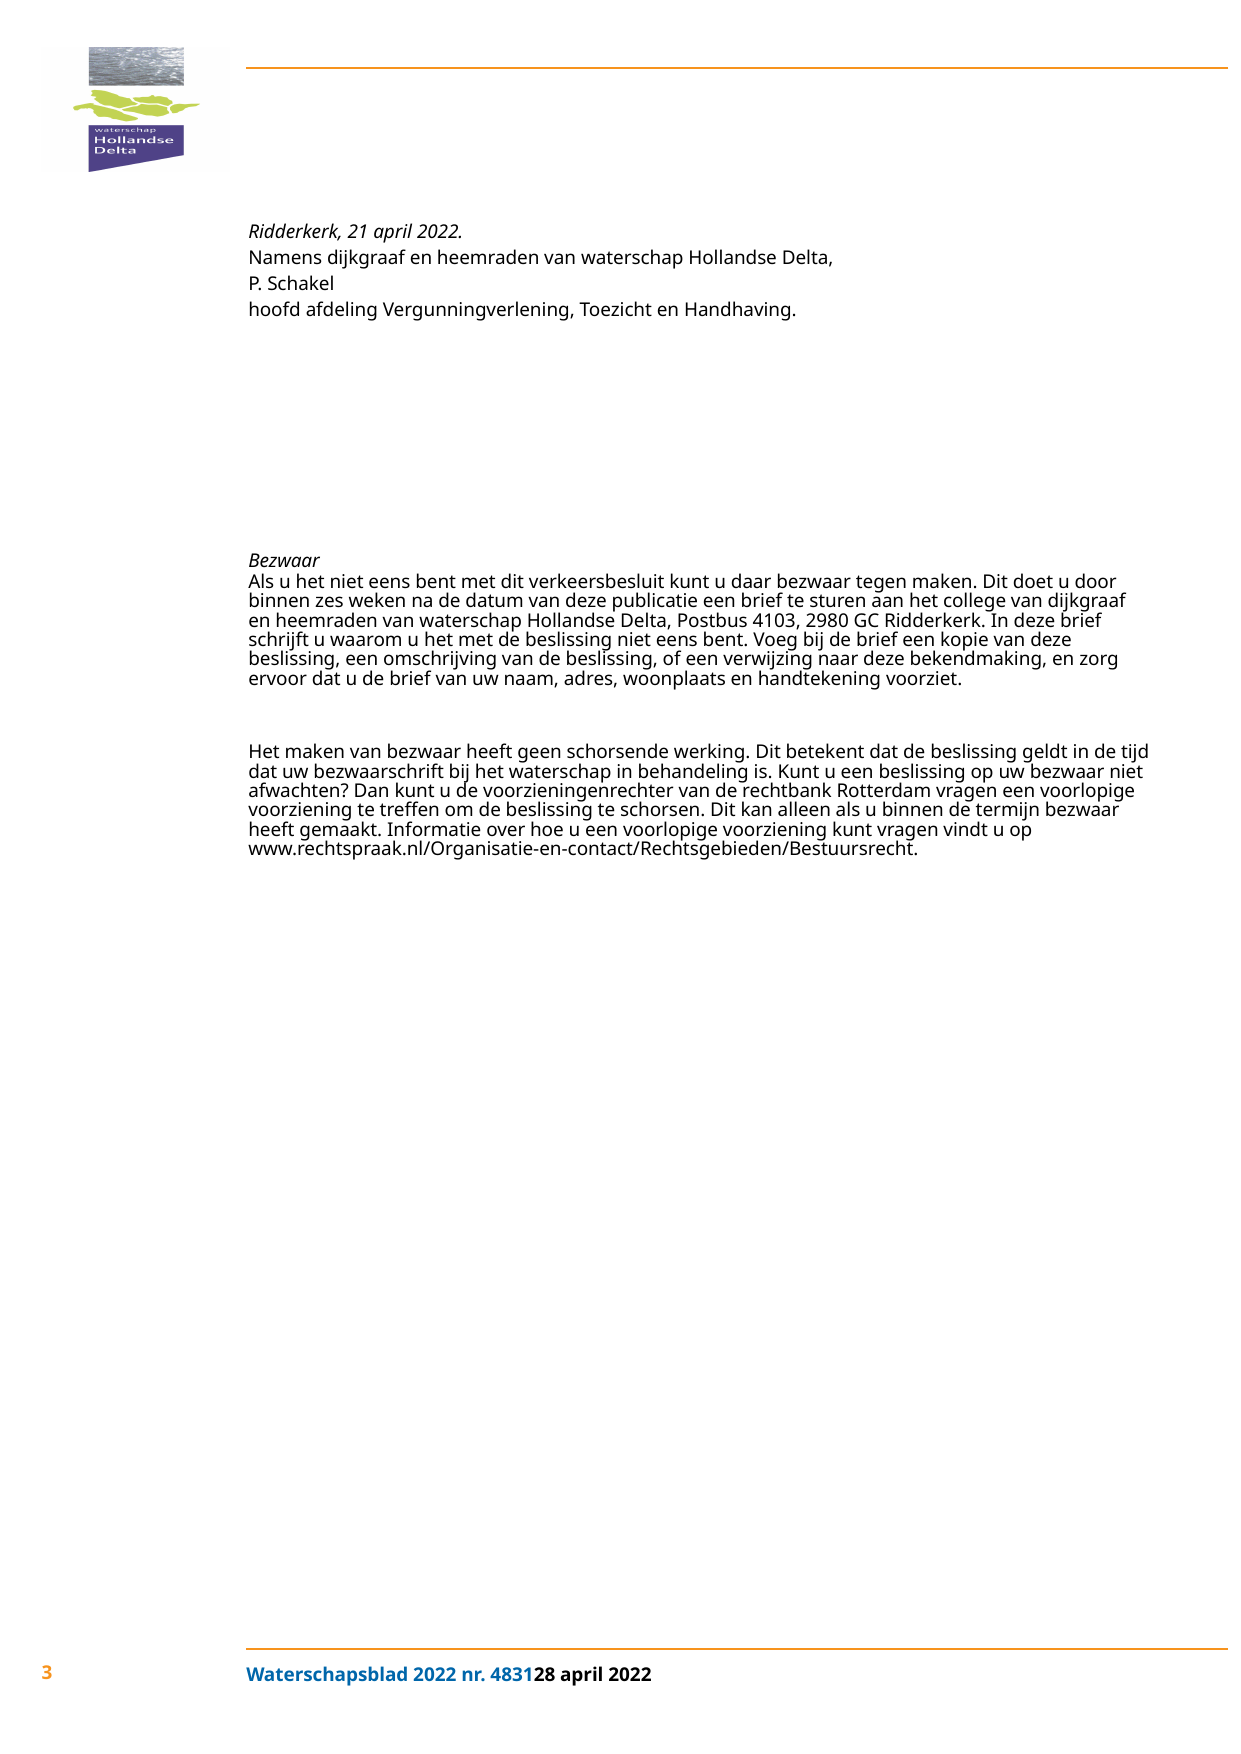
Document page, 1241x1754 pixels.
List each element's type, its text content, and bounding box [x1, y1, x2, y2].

text Als u het niet eens bent met dit verkeersbesluit kunt u daar bezwaar tegen maken. Dit doet u door binnen zes weken na de datum van deze publicatie een brief te sturen aan het college van dijkgraaf en heemraden van waterschap Hollandse Delta, Postbus 4103, 2980 GC Ridderkerk. In deze brief schrijft u waarom u het met de beslissing niet eens bent. Voeg bij de brief een kopie van deze beslissing, een omschrijving van de beslissing, of een verwijzing naar deze bekendmaking, en zorg ervoor dat u de brief van uw naam, adres, woonplaats en handtekening voorziet. [248, 573, 1152, 689]
text P. Schakel [248, 270, 1152, 296]
text Ridderkerk, 21 april 2022. [248, 219, 1152, 244]
picture [41, 47, 231, 172]
text Bezwaar [248, 547, 1152, 573]
text Het maken van bezwaar heeft geen schorsende werking. Dit betekent dat de beslissing geldt in de tijd dat uw bezwaarschrift bij het waterschap in behandeling is. Kunt u een beslissing op uw bezwaar niet afwachten? Dan kunt u de voorzieningenrechter van de rechtbank Rotterdam vragen een voorlopige voorziening te treffen om de beslissing te schorsen. Dit kan alleen als u binnen de termijn bezwaar heeft gemaakt. Informatie over hoe u een voorlopige voorziening kunt vragen vindt u op www.rechtspraak.nl/Organisatie-en-contact/Rechtsgebieden/Bestuursrecht. [248, 743, 1152, 859]
text Namens dijkgraaf en heemraden van waterschap Hollandse Delta, [248, 244, 1152, 270]
text hoofd afdeling Vergunningverlening, Toezicht en Handhaving. [248, 296, 1152, 322]
